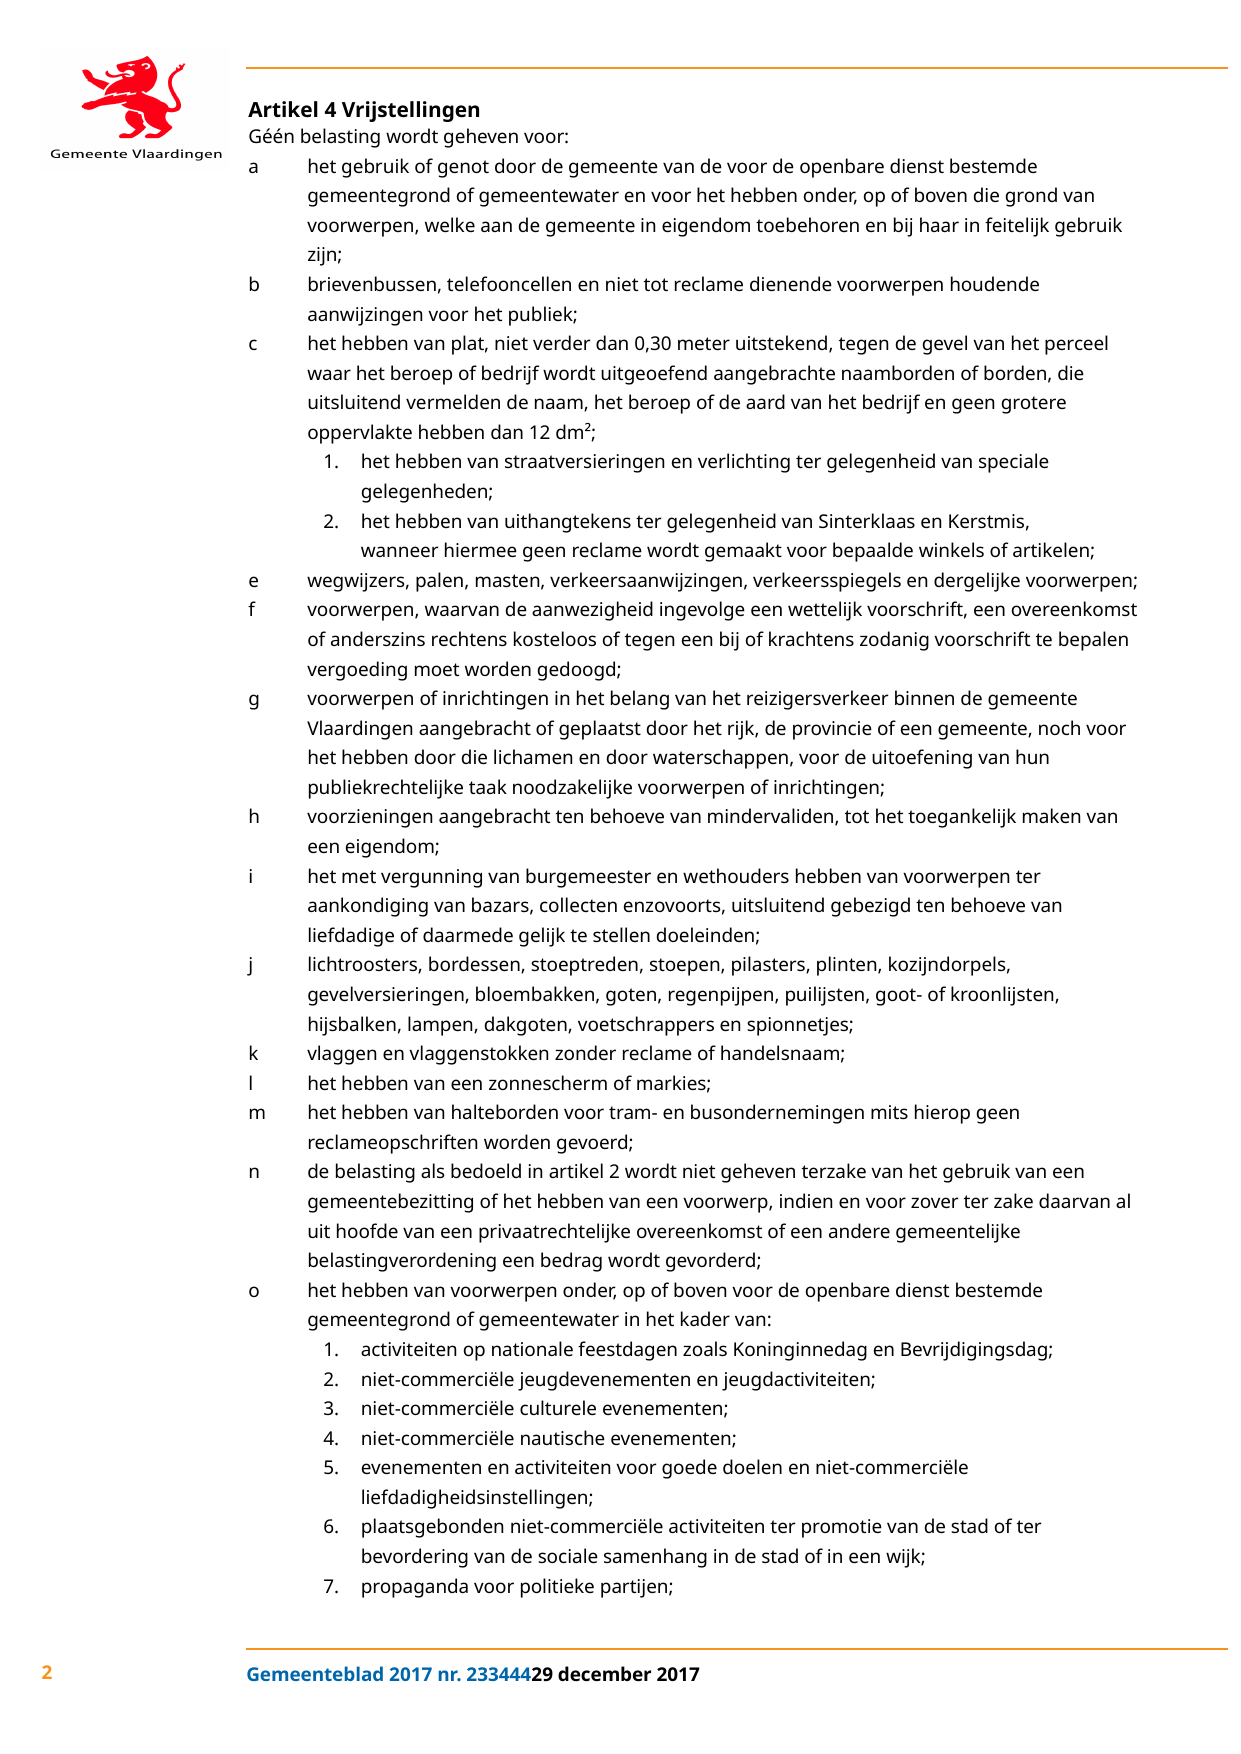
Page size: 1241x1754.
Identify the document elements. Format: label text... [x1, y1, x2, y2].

list evenementen en activiteiten voor goede doelen en niet-commerciële liefdadigheidsinstellingen; [323, 1454, 1152, 1510]
list niet-commerciële culturele evenementen; [323, 1395, 1152, 1421]
text Géén belasting wordt geheven voor: [248, 123, 1152, 149]
list de belasting als bedoeld in artikel 2 wordt niet geheven terzake van het gebruik van een gemeentebezitting of het hebben van een voorwerp, indien en voor zover ter zake daarvan al uit hoofde van een privaatrechtelijke overeenkomst of een andere gemeentelijke belastingverordening een bedrag wordt gevorderd; [248, 1159, 1152, 1273]
list voorzieningen aangebracht ten behoeve van mindervaliden, tot het toegankelijk maken van een eigendom; [248, 804, 1152, 859]
text Artikel 4 Vrijstellingen [248, 95, 1152, 123]
list het hebben van uithangtekens ter gelegenheid van Sinterklaas en Kerstmis, [323, 508, 1152, 533]
list het gebruik of genot door de gemeente van de voor de openbare dienst bestemde gemeentegrond of gemeentewater en voor het hebben onder, op of boven die grond van voorwerpen, welke aan de gemeente in eigendom toebehoren en bij haar in feitelijk gebruik zijn; [248, 153, 1152, 267]
list wanneer hiermee geen reclame wordt gemaakt voor bepaalde winkels of artikelen; [323, 537, 1152, 563]
list plaatsgebonden niet-commerciële activiteiten ter promotie van de stad of ter bevordering van de sociale samenhang in de stad of in een wijk; [323, 1514, 1152, 1569]
list wegwijzers, palen, masten, verkeersaanwijzingen, verkeersspiegels en dergelijke voorwerpen; [248, 567, 1152, 593]
list brievenbussen, telefooncellen en niet tot reclame dienende voorwerpen houdende aanwijzingen voor het publiek; [248, 271, 1152, 326]
picture [41, 47, 231, 172]
list propaganda voor politieke partijen; [323, 1573, 1152, 1598]
list lichtroosters, bordessen, stoeptreden, stoepen, pilasters, plinten, kozijndorpels, gevelversieringen, bloembakken, goten, regenpijpen, puilijsten, goot- of kroonlijsten, hijsbalken, lampen, dakgoten, voetschrappers en spionnetjes; [248, 952, 1152, 1036]
list niet-commerciële nautische evenementen; [323, 1425, 1152, 1451]
list het hebben van halteborden voor tram- en busondernemingen mits hierop geen reclameopschriften worden gevoerd; [248, 1099, 1152, 1155]
list voorwerpen, waarvan de aanwezigheid ingevolge een wettelijk voorschrift, een overeenkomst of anderszins rechtens kosteloos of tegen een bij of krachtens zodanig voorschrift te bepalen vergoeding moet worden gedoogd; [248, 597, 1152, 681]
list niet-commerciële jeugdevenementen en jeugdactiviteiten; [323, 1366, 1152, 1391]
list het hebben van voorwerpen onder, op of boven voor de openbare dienst bestemde gemeentegrond of gemeentewater in het kader van: [248, 1277, 1152, 1332]
list voorwerpen of inrichtingen in het belang van het reizigersverkeer binnen de gemeente Vlaardingen aangebracht of geplaatst door het rijk, de provincie of een gemeente, noch voor het hebben door die lichamen en door waterschappen, voor de uitoefening van hun publiekrechtelijke taak noodzakelijke voorwerpen of inrichtingen; [248, 685, 1152, 800]
list het hebben van straatversieringen en verlichting ter gelegenheid van speciale gelegenheden; [323, 449, 1152, 504]
list het met vergunning van burgemeester en wethouders hebben van voorwerpen ter aankondiging van bazars, collecten enzovoorts, uitsluitend gebezigd ten behoeve van liefdadige of daarmede gelijk te stellen doeleinden; [248, 863, 1152, 948]
list activiteiten op nationale feestdagen zoals Koninginnedag en Bevrijdigingsdag; [323, 1336, 1152, 1362]
list het hebben van plat, niet verder dan 0,30 meter uitstekend, tegen de gevel van het perceel waar het beroep of bedrijf wordt uitgeoefend aangebrachte naamborden of borden, die uitsluitend vermelden de naam, het beroep of de aard van het bedrijf en geen grotere oppervlakte hebben dan 12 dm²; [248, 330, 1152, 445]
list vlaggen en vlaggenstokken zonder reclame of handelsnaam; [248, 1040, 1152, 1066]
list het hebben van een zonnescherm of markies; [248, 1070, 1152, 1096]
